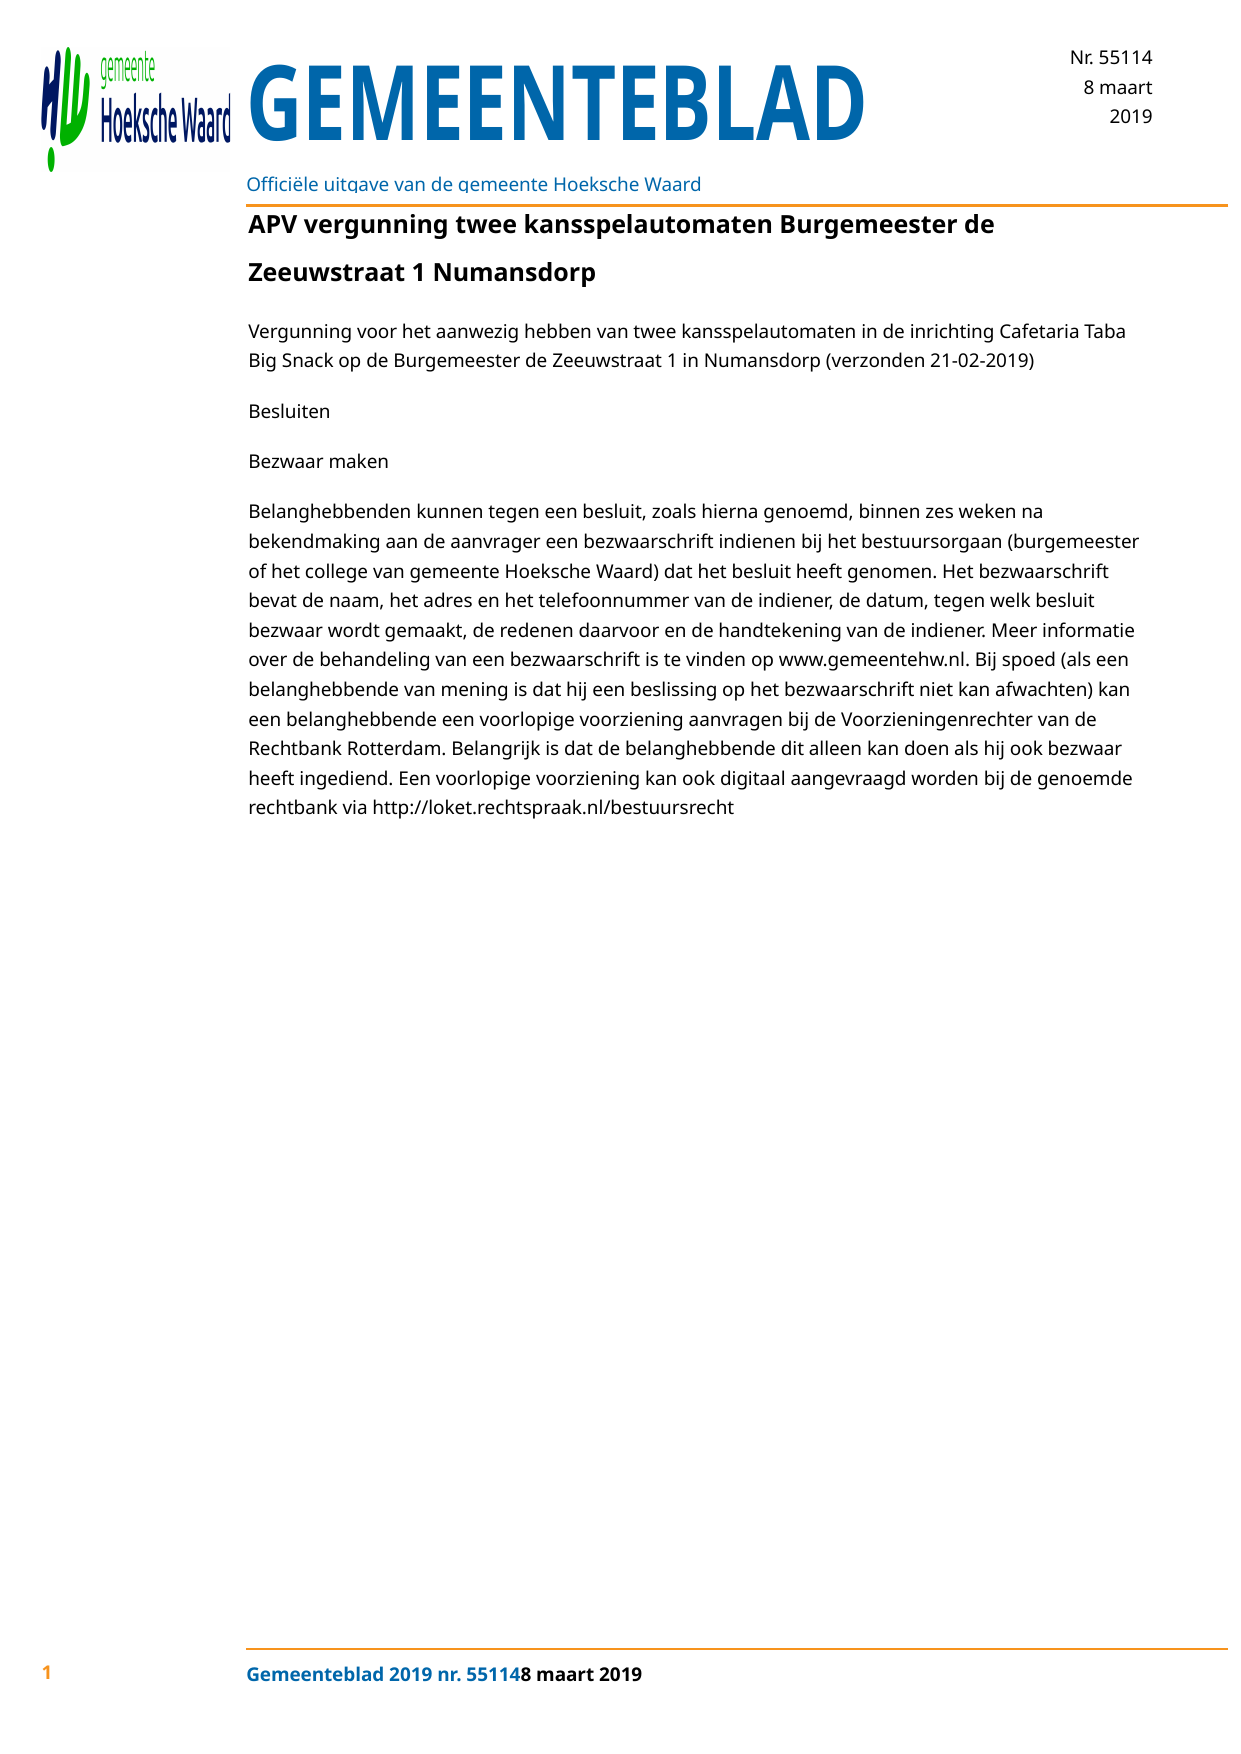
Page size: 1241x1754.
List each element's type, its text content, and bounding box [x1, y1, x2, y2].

text Belanghebbenden kunnen tegen een besluit, zoals hierna genoemd, binnen zes weken na bekendmaking aan de aanvrager een bezwaarschrift indienen bij het bestuursorgaan (burgemeester of het college van gemeente Hoeksche Waard) dat het besluit heeft genomen. Het bezwaarschrift bevat de naam, het adres en het telefoonnummer van de indiener, de datum, tegen welk besluit bezwaar wordt gemaakt, de redenen daarvoor en de handtekening van de indiener. Meer informatie over de behandeling van een bezwaarschrift is te vinden op www.gemeentehw.nl. Bij spoed (als een belanghebbende van mening is dat hij een beslissing op het bezwaarschrift niet kan afwachten) kan een belanghebbende een voorlopige voorziening aanvragen bij de Voorzieningenrechter van de Rechtbank Rotterdam. Belangrijk is dat de belanghebbende dit alleen kan doen als hij ook bezwaar heeft ingediend. Een voorlopige voorziening kan ook digitaal aangevraagd worden bij de genoemde rechtbank via http://loket.rechtspraak.nl/bestuursrecht [248, 499, 1152, 820]
text APV vergunning twee kansspelautomaten Burgemeester de Zeeuwstraat 1 Numansdorp [248, 207, 1152, 288]
text Bezwaar maken [248, 448, 1152, 474]
picture [41, 47, 231, 172]
text Besluiten [248, 398, 1152, 424]
text Vergunning voor het aanwezig hebben van twee kansspelautomaten in de inrichting Cafetaria Taba Big Snack op de Burgemeester de Zeeuwstraat 1 in Numansdorp (verzonden 21-02-2019) [248, 318, 1152, 373]
